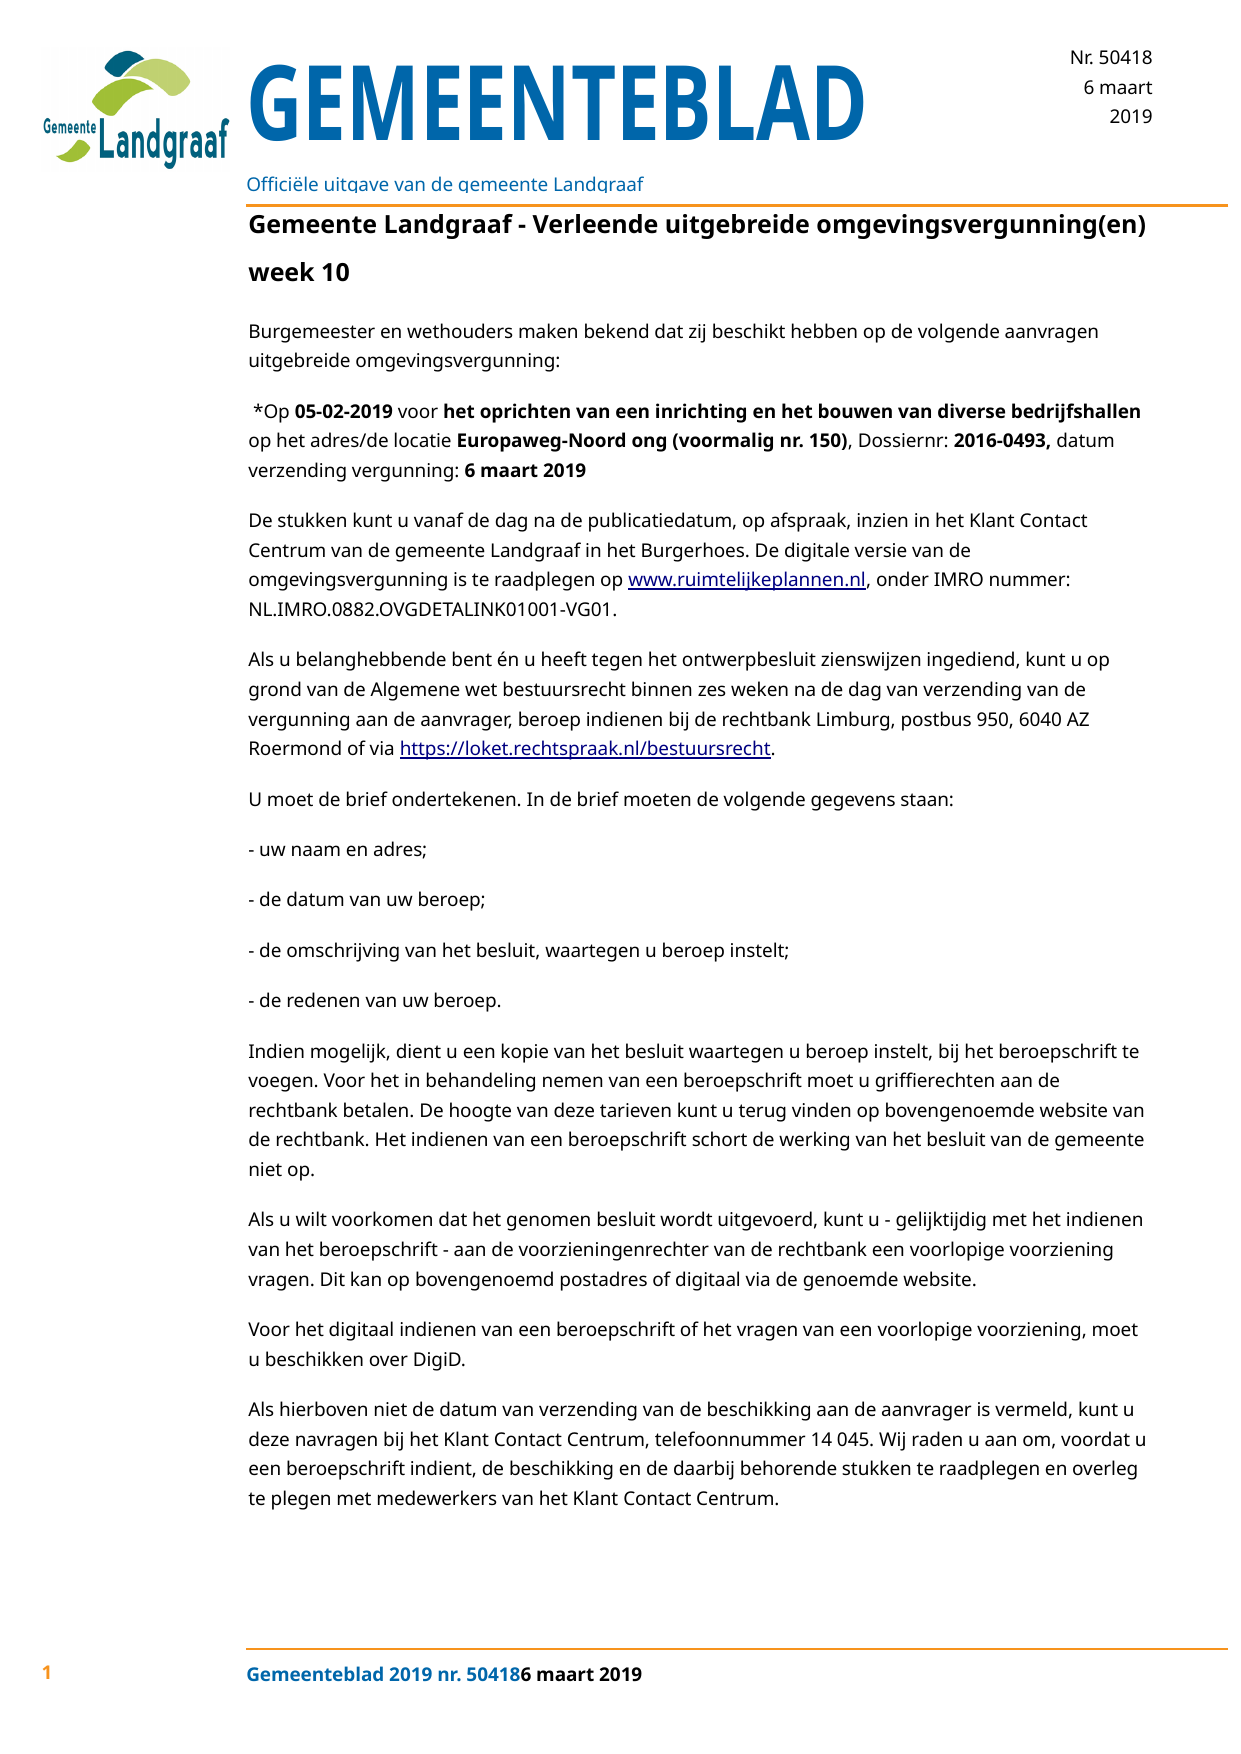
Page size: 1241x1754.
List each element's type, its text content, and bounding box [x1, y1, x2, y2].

text Indien mogelijk, dient u een kopie van het besluit waartegen u beroep instelt, bij het beroepschrift te voegen. Voor het in behandeling nemen van een beroepschrift moet u griffierechten aan de rechtbank betalen. De hoogte van deze tarieven kunt u terug vinden op bovengenoemde website van de rechtbank. Het indienen van een beroepschrift schort de werking van het besluit van de gemeente niet op. [248, 1038, 1152, 1182]
text Burgemeester en wethouders maken bekend dat zij beschikt hebben op de volgende aanvragen uitgebreide omgevingsvergunning: [248, 318, 1152, 373]
text Als u belanghebbende bent én u heeft tegen het ontwerpbesluit zienswijzen ingediend, kunt u op grond van de Algemene wet bestuursrecht binnen zes weken na de dag van verzending van de vergunning aan de aanvrager, beroep indienen bij de rechtbank Limburg, postbus 950, 6040 AZ Roermond of via https://loket.rechtspraak.nl/bestuursrecht. [248, 647, 1152, 761]
text Als u wilt voorkomen dat het genomen besluit wordt uitgevoerd, kunt u - gelijktijdig met het indienen van het beroepschrift - aan de voorzieningenrechter van de rechtbank een voorlopige voorziening vragen. Dit kan op bovengenoemd postadres of digitaal via de genoemde website. [248, 1207, 1152, 1292]
text *Op 05-02-2019 voor het oprichten van een inrichting en het bouwen van diverse bedrijfshallen op het adres/de locatie Europaweg-Noord ong (voormalig nr. 150), Dossiernr: 2016-0493, datum verzending vergunning: 6 maart 2019 [248, 398, 1152, 483]
text - de omschrijving van het besluit, waartegen u beroep instelt; [248, 937, 1152, 963]
text De stukken kunt u vanaf de dag na de publicatiedatum, op afspraak, inzien in het Klant Contact Centrum van de gemeente Landgraaf in het Burgerhoes. De digitale versie van de omgevingsvergunning is te raadplegen op www.ruimtelijkeplannen.nl, onder IMRO nummer: NL.IMRO.0882.OVGDETALINK01001-VG01. [248, 507, 1152, 622]
text - de redenen van uw beroep. [248, 987, 1152, 1013]
text Voor het digitaal indienen van een beroepschrift of het vragen van een voorlopige voorziening, moet u beschikken over DigiD. [248, 1316, 1152, 1372]
text Gemeente Landgraaf - Verleende uitgebreide omgevingsvergunning(en) week 10 [248, 207, 1152, 288]
text - uw naam en adres; [248, 836, 1152, 862]
text Als hierboven niet de datum van verzending van de beschikking aan de aanvrager is vermeld, kunt u deze navragen bij het Klant Contact Centrum, telefoonnummer 14 045. Wij raden u aan om, voordat u een beroepschrift indient, de beschikking en de daarbij behorende stukken te raadplegen en overleg te plegen met medewerkers van het Klant Contact Centrum. [248, 1396, 1152, 1511]
text U moet de brief ondertekenen. In de brief moeten de volgende gegevens staan: [248, 786, 1152, 812]
text - de datum van uw beroep; [248, 887, 1152, 912]
picture [41, 47, 231, 172]
